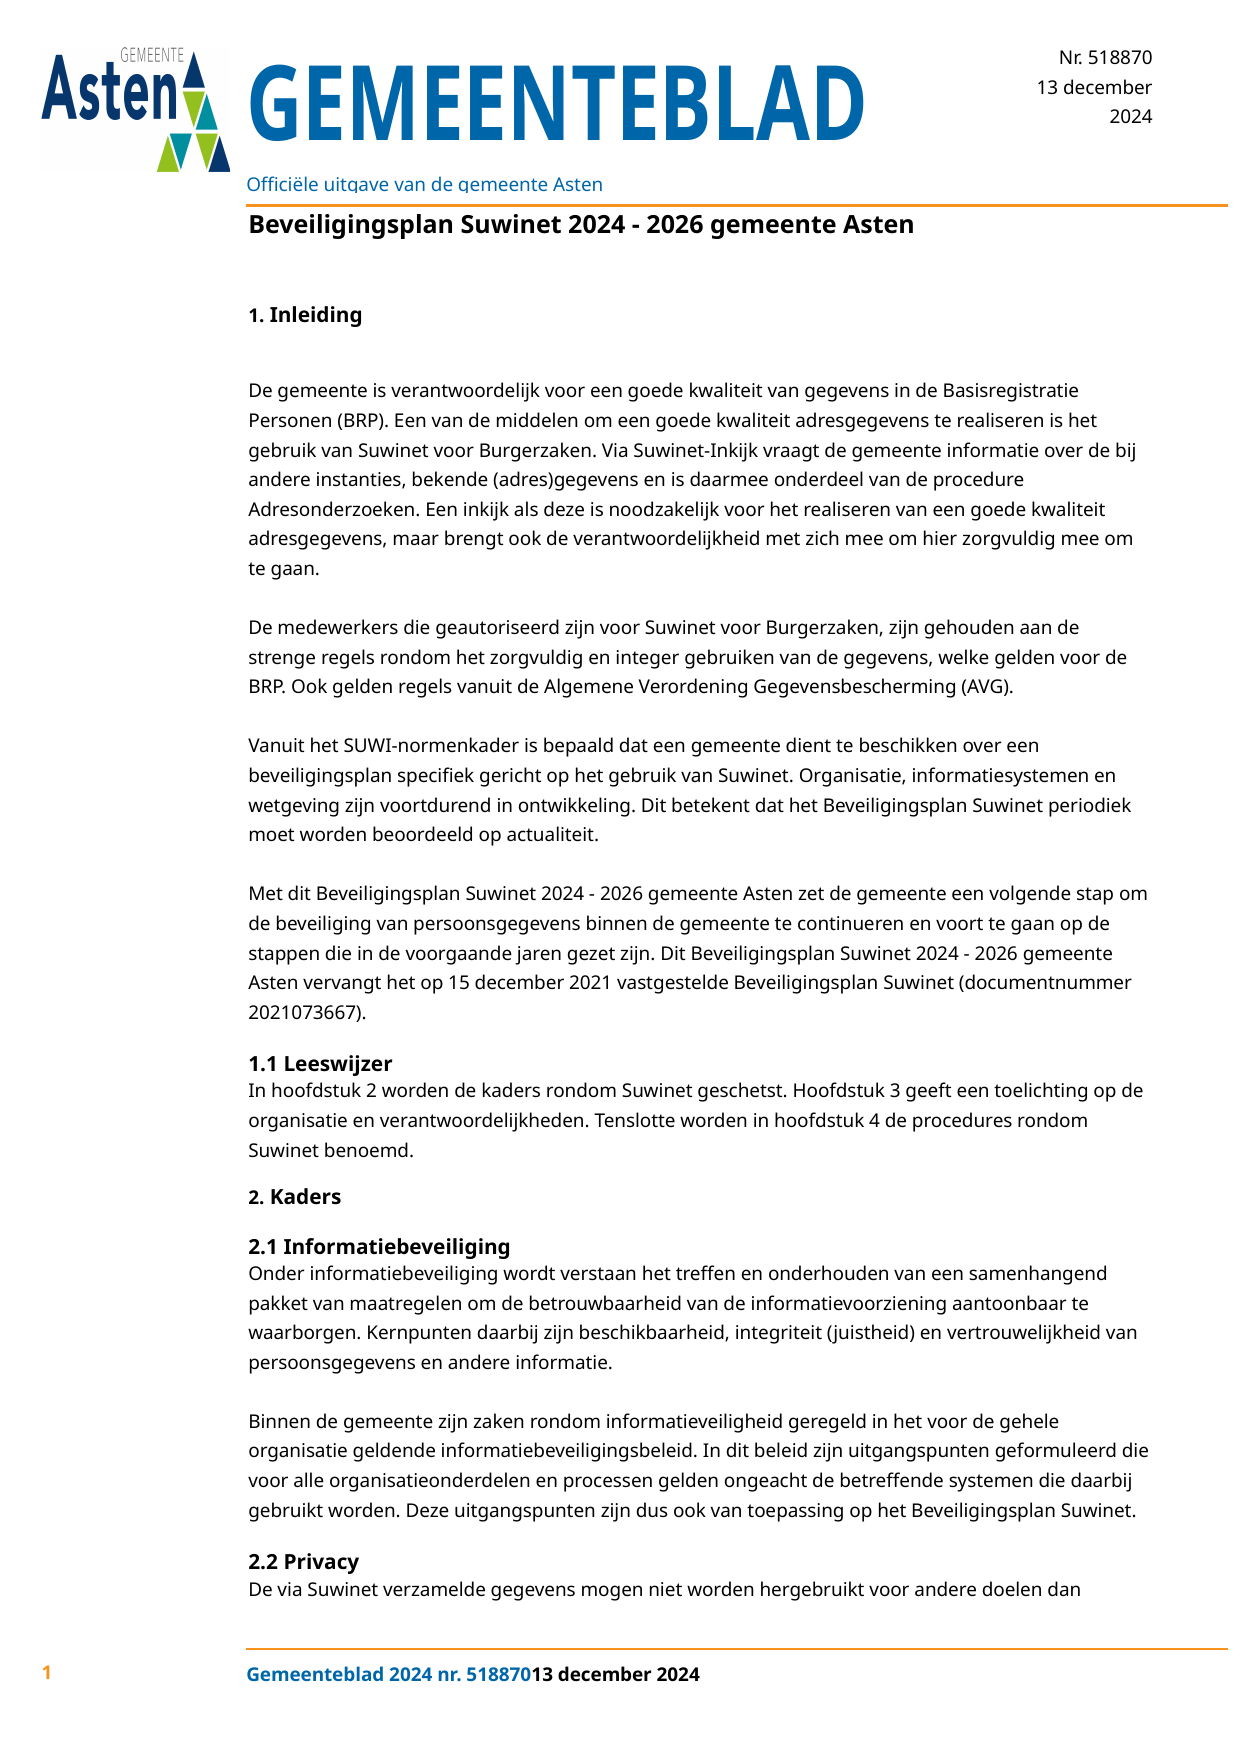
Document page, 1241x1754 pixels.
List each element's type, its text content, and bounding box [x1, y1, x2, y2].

text De via Suwinet verzamelde gegevens mogen niet worden hergebruikt voor andere doelen dan [248, 1576, 1152, 1601]
text In hoofdstuk 2 worden de kaders rondom Suwinet geschetst. Hoofdstuk 3 geeft een toelichting op de organisatie en verantwoordelijkheden. Tenslotte worden in hoofdstuk 4 de procedures rondom Suwinet benoemd. [248, 1078, 1152, 1163]
text De gemeente is verantwoordelijk voor een goede kwaliteit van gegevens in de Basisregistratie Personen (BRP). Een van de middelen om een goede kwaliteit adresgegevens te realiseren is het gebruik van Suwinet voor Burgerzaken. Via Suwinet-Inkijk vraagt de gemeente informatie over de bij andere instanties, bekende (adres)gegevens en is daarmee onderdeel van de procedure Adresonderzoeken. Een inkijk als deze is noodzakelijk voor het realiseren van een goede kwaliteit adresgegevens, maar brengt ook de verantwoordelijkheid met zich mee om hier zorgvuldig mee om te gaan. [248, 378, 1152, 581]
text De medewerkers die geautoriseerd zijn voor Suwinet voor Burgerzaken, zijn gehouden aan de strenge regels rondom het zorgvuldig en integer gebruiken van de gegevens, welke gelden voor de BRP. Ook gelden regels vanuit de Algemene Verordening Gegevensbescherming (AVG). [248, 614, 1152, 699]
text Beveiligingsplan Suwinet 2024 - 2026 gemeente Asten [248, 207, 1152, 241]
text Met dit Beveiligingsplan Suwinet 2024 - 2026 gemeente Asten zet de gemeente een volgende stap om de beveiliging van persoonsgegevens binnen de gemeente te continueren en voort te gaan op de stappen die in de voorgaande jaren gezet zijn. Dit Beveiligingsplan Suwinet 2024 - 2026 gemeente Asten vervangt het op 15 december 2021 vastgestelde Beveiligingsplan Suwinet (documentnummer 2021073667). [248, 881, 1152, 1024]
text 2. Kaders [248, 1182, 1152, 1211]
picture [41, 47, 231, 172]
text 1.1 Leeswijzer [248, 1049, 1152, 1078]
text Binnen de gemeente zijn zaken rondom informatieveiligheid geregeld in het voor de gehele organisatie geldende informatiebeveiligingsbeleid. In dit beleid zijn uitgangspunten geformuleerd die voor alle organisatieonderdelen en processen gelden ongeacht de betreffende systemen die daarbij gebruikt worden. Deze uitgangspunten zijn dus ook van toepassing op het Beveiligingsplan Suwinet. [248, 1408, 1152, 1523]
text 2.1 Informatiebeveiliging [248, 1232, 1152, 1260]
text Onder informatiebeveiliging wordt verstaan het treffen en onderhouden van een samenhangend pakket van maatregelen om de betrouwbaarheid van de informatievoorziening aantoonbaar te waarborgen. Kernpunten daarbij zijn beschikbaarheid, integriteit (juistheid) en vertrouwelijkheid van persoonsgegevens en andere informatie. [248, 1260, 1152, 1375]
text 2.2 Privacy [248, 1547, 1152, 1576]
text 1. Inleiding [248, 300, 1152, 328]
text Vanuit het SUWI-normenkader is bepaald dat een gemeente dient te beschikken over een beveiligingsplan specifiek gericht op het gebruik van Suwinet. Organisatie, informatiesystemen en wetgeving zijn voortdurend in ontwikkeling. Dit betekent dat het Beveiligingsplan Suwinet periodiek moet worden beoordeeld op actualiteit. [248, 733, 1152, 847]
